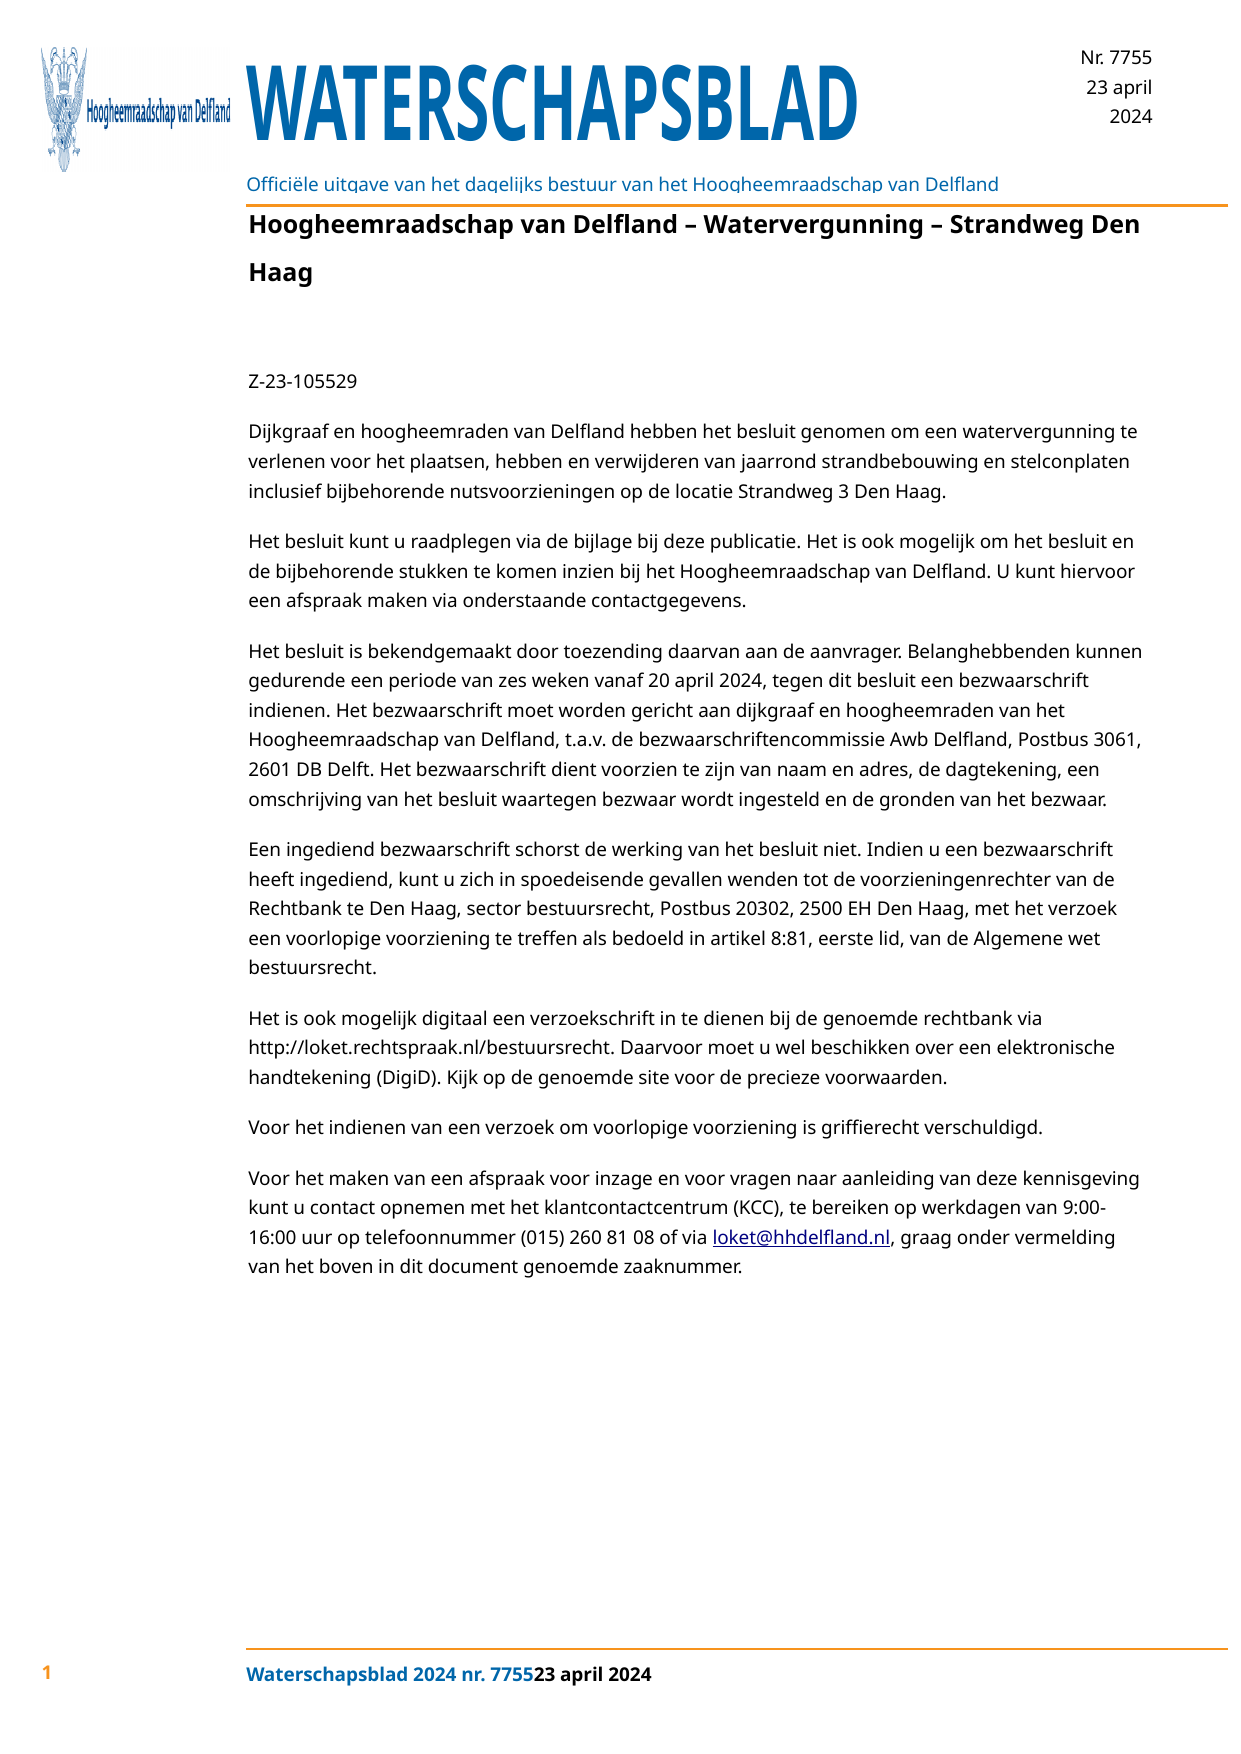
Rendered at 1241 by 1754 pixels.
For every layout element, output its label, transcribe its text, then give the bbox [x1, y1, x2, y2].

picture [41, 47, 231, 172]
text Het besluit is bekendgemaakt door toezending daarvan aan de aanvrager. Belanghebbenden kunnen gedurende een periode van zes weken vanaf 20 april 2024, tegen dit besluit een bezwaarschrift indienen. Het bezwaarschrift moet worden gericht aan dijkgraaf en hoogheemraden van het Hoogheemraadschap van Delfland, t.a.v. de bezwaarschriftencommissie Awb Delfland, Postbus 3061, 2601 DB Delft. Het bezwaarschrift dient voorzien te zijn van naam en adres, de dagtekening, een omschrijving van het besluit waartegen bezwaar wordt ingesteld en de gronden van het bezwaar. [248, 638, 1152, 812]
text Z-23-105529 [248, 368, 1152, 394]
text Het besluit kunt u raadplegen via de bijlage bij deze publicatie. Het is ook mogelijk om het besluit en de bijbehorende stukken te komen inzien bij het Hoogheemraadschap van Delfland. U kunt hiervoor een afspraak maken via onderstaande contactgegevens. [248, 528, 1152, 613]
text Voor het maken van een afspraak voor inzage en voor vragen naar aanleiding van deze kennisgeving kunt u contact opnemen met het klantcontactcentrum (KCC), te bereiken op werkdagen van 9:00-16:00 uur op telefoonnummer (015) 260 81 08 of via loket@hhdelfland.nl, graag onder vermelding van het boven in dit document genoemde zaaknummer. [248, 1165, 1152, 1279]
text Voor het indienen van een verzoek om voorlopige voorziening is griffierecht verschuldigd. [248, 1114, 1152, 1140]
text Dijkgraaf en hoogheemraden van Delfland hebben het besluit genomen om een watervergunning te verlenen voor het plaatsen, hebben en verwijderen van jaarrond strandbebouwing en stelconplaten inclusief bijbehorende nutsvoorzieningen op de locatie Strandweg 3 Den Haag. [248, 419, 1152, 504]
text Het is ook mogelijk digitaal een verzoekschrift in te dienen bij de genoemde rechtbank via http://loket.rechtspraak.nl/bestuursrecht. Daarvoor moet u wel beschikken over een elektronische handtekening (DigiD). Kijk op de genoemde site voor de precieze voorwaarden. [248, 1005, 1152, 1090]
text Hoogheemraadschap van Delfland – Watervergunning – Strandweg Den Haag [248, 207, 1152, 288]
text Een ingediend bezwaarschrift schorst de werking van het besluit niet. Indien u een bezwaarschrift heeft ingediend, kunt u zich in spoedeisende gevallen wenden tot de voorzieningenrechter van de Rechtbank te Den Haag, sector bestuursrecht, Postbus 20302, 2500 EH Den Haag, met het verzoek een voorlopige voorziening te treffen als bedoeld in artikel 8:81, eerste lid, van de Algemene wet bestuursrecht. [248, 836, 1152, 980]
